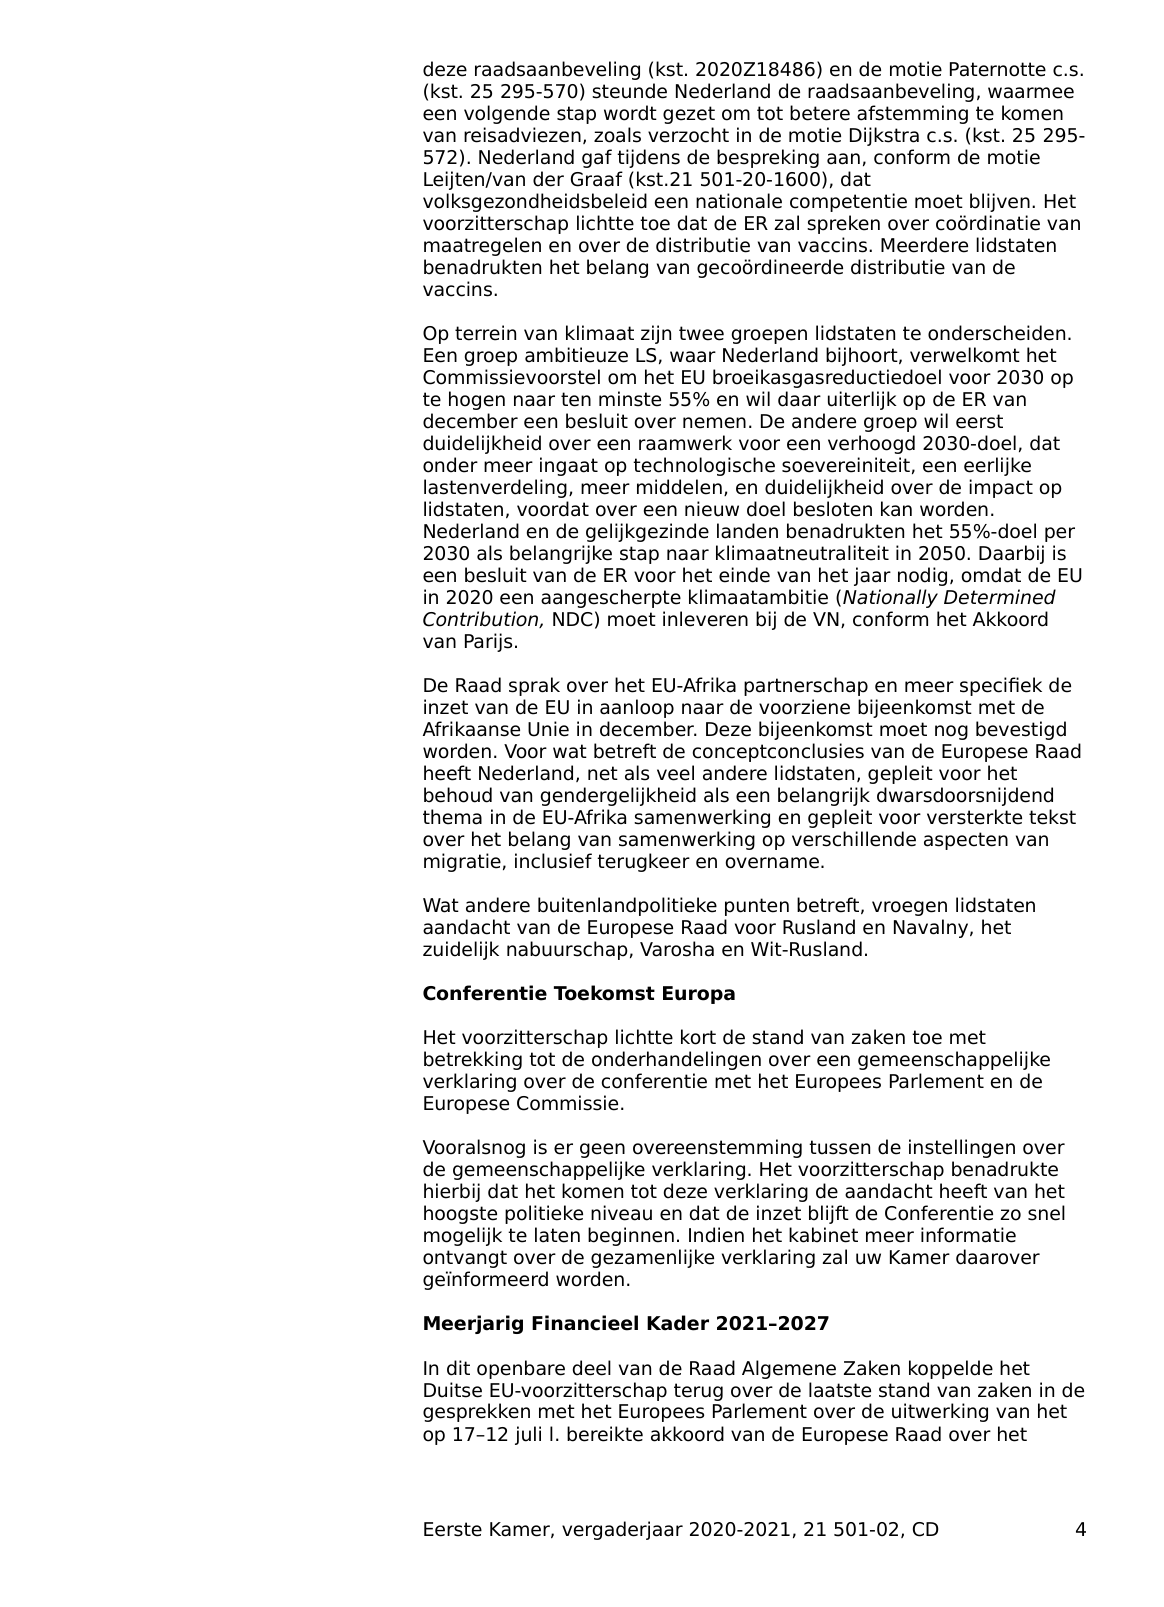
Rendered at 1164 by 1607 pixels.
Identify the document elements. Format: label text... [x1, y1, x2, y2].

text Het voorzitterschap lichtte kort de stand van zaken toe met betrekking tot de onderhandelingen over een gemeenschappelijke verklaring over de conferentie met het Europees Parlement en de Europese Commissie. [422, 1027, 1087, 1115]
text Op terrein van klimaat zijn twee groepen lidstaten te onderscheiden. Een groep ambitieuze LS, waar Nederland bijhoort, verwelkomt het Commissievoorstel om het EU broeikasgasreductiedoel voor 2030 op te hogen naar ten minste 55% en wil daar uiterlijk op de ER van december een besluit over nemen. De andere groep wil eerst duidelijkheid over een raamwerk voor een verhoogd 2030-doel, dat onder meer ingaat op technologische soevereiniteit, een eerlijke lastenverdeling, meer middelen, en duidelijkheid over de impact op lidstaten, voordat over een nieuw doel besloten kan worden. Nederland en de gelijkgezinde landen benadrukten het 55%-doel per 2030 als belangrijke stap naar klimaatneutraliteit in 2050. Daarbij is een besluit van de ER voor het einde van het jaar nodig, omdat de EU in 2020 een aangescherpte klimaatambitie (Nationally Determined Contribution, NDC) moet inleveren bij de VN, conform het Akkoord van Parijs. [422, 323, 1087, 653]
text In dit openbare deel van de Raad Algemene Zaken koppelde het Duitse EU-voorzitterschap terug over de laatste stand van zaken in de gesprekken met het Europees Parlement over de uitwerking van het op 17–12 juli l. bereikte akkoord van de Europese Raad over het [422, 1357, 1087, 1445]
subtitle Conferentie Toekomst Europa [422, 983, 1087, 1005]
subtitle Meerjarig Financieel Kader 2021–2027 [422, 1313, 1087, 1335]
text De Raad sprak over het EU-Afrika partnerschap en meer specifiek de inzet van de EU in aanloop naar de voorziene bijeenkomst met de Afrikaanse Unie in december. Deze bijeenkomst moet nog bevestigd worden. Voor wat betreft de conceptconclusies van de Europese Raad heeft Nederland, net als veel andere lidstaten, gepleit voor het behoud van gendergelijkheid als een belangrijk dwarsdoorsnijdend thema in de EU-Afrika samenwerking en gepleit voor versterkte tekst over het belang van samenwerking op verschillende aspecten van migratie, inclusief terugkeer en overname. [422, 675, 1087, 873]
text Wat andere buitenlandpolitieke punten betreft, vroegen lidstaten aandacht van de Europese Raad voor Rusland en Navalny, het zuidelijk nabuurschap, Varosha en Wit-Rusland. [422, 895, 1087, 961]
text Vooralsnog is er geen overeenstemming tussen de instellingen over de gemeenschappelijke verklaring. Het voorzitterschap benadrukte hierbij dat het komen tot deze verklaring de aandacht heeft van het hoogste politieke niveau en dat de inzet blijft de Conferentie zo snel mogelijk te laten beginnen. Indien het kabinet meer informatie ontvangt over de gezamenlijke verklaring zal uw Kamer daarover geïnformeerd worden. [422, 1137, 1087, 1291]
text deze raadsaanbeveling (kst. 2020Z18486) en de motie Paternotte c.s. (kst. 25 295-570) steunde Nederland de raadsaanbeveling, waarmee een volgende stap wordt gezet om tot betere afstemming te komen van reisadviezen, zoals verzocht in de motie Dijkstra c.s. (kst. 25 295-572). Nederland gaf tijdens de bespreking aan, conform de motie Leijten/van der Graaf (kst.21 501-20-1600), dat volksgezondheidsbeleid een nationale competentie moet blijven. Het voorzitterschap lichtte toe dat de ER zal spreken over coördinatie van maatregelen en over de distributie van vaccins. Meerdere lidstaten benadrukten het belang van gecoördineerde distributie van de vaccins. [422, 59, 1087, 301]
